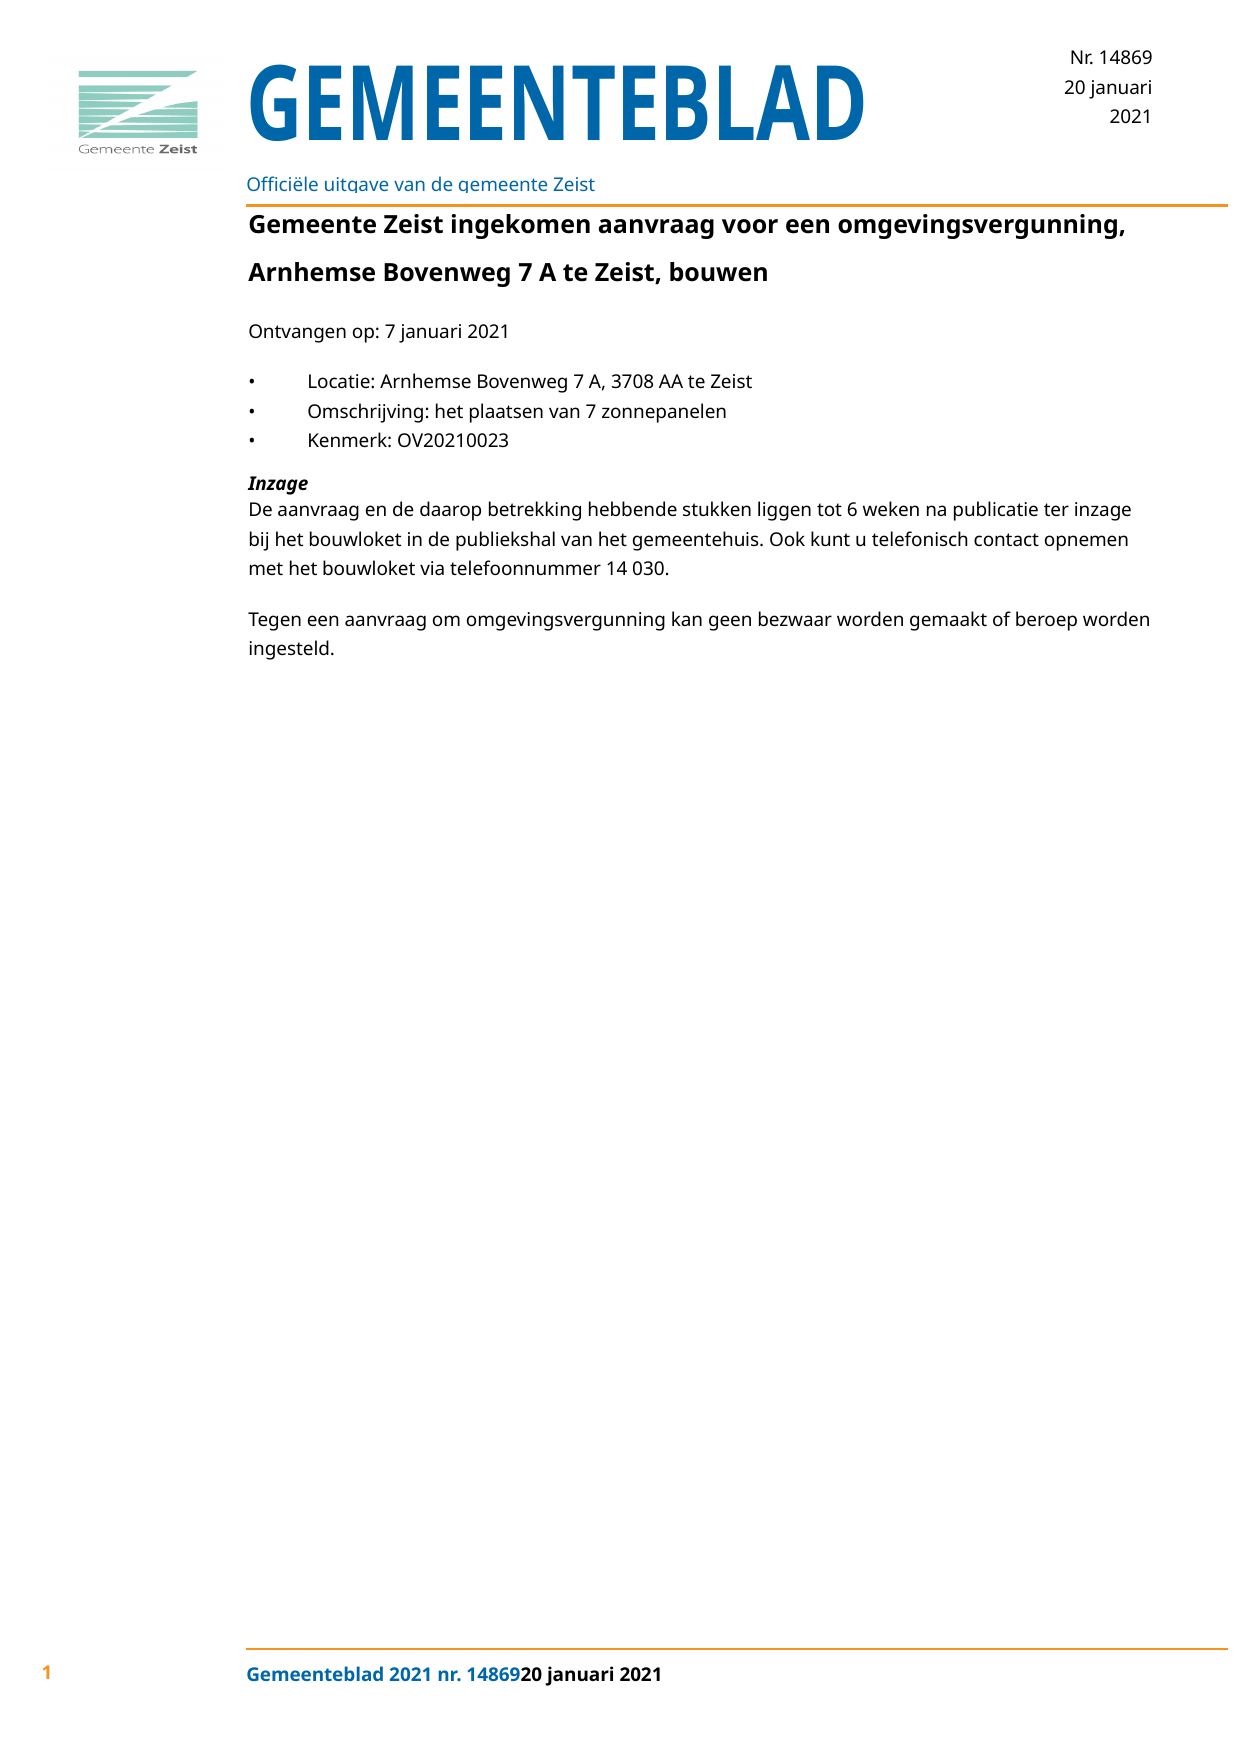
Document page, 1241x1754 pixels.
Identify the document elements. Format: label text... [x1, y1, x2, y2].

list Omschrijving: het plaatsen van 7 zonnepanelen [248, 398, 1152, 424]
text Inzage [248, 471, 1152, 496]
text De aanvraag en de daarop betrekking hebbende stukken liggen tot 6 weken na publicatie ter inzage bij het bouwloket in de publiekshal van het gemeentehuis. Ook kunt u telefonisch contact opnemen met het bouwloket via telefoonnummer 14 030. [248, 496, 1152, 581]
text Tegen een aanvraag om omgevingsvergunning kan geen bezwaar worden gemaakt of beroep worden ingesteld. [248, 606, 1152, 661]
list Locatie: Arnhemse Bovenweg 7 A, 3708 AA te Zeist [248, 368, 1152, 394]
list Kenmerk: OV20210023 [248, 427, 1152, 453]
picture [41, 47, 231, 172]
text Ontvangen op: 7 januari 2021 [248, 318, 1152, 344]
text Gemeente Zeist ingekomen aanvraag voor een omgevingsvergunning, Arnhemse Bovenweg 7 A te Zeist, bouwen [248, 207, 1152, 288]
